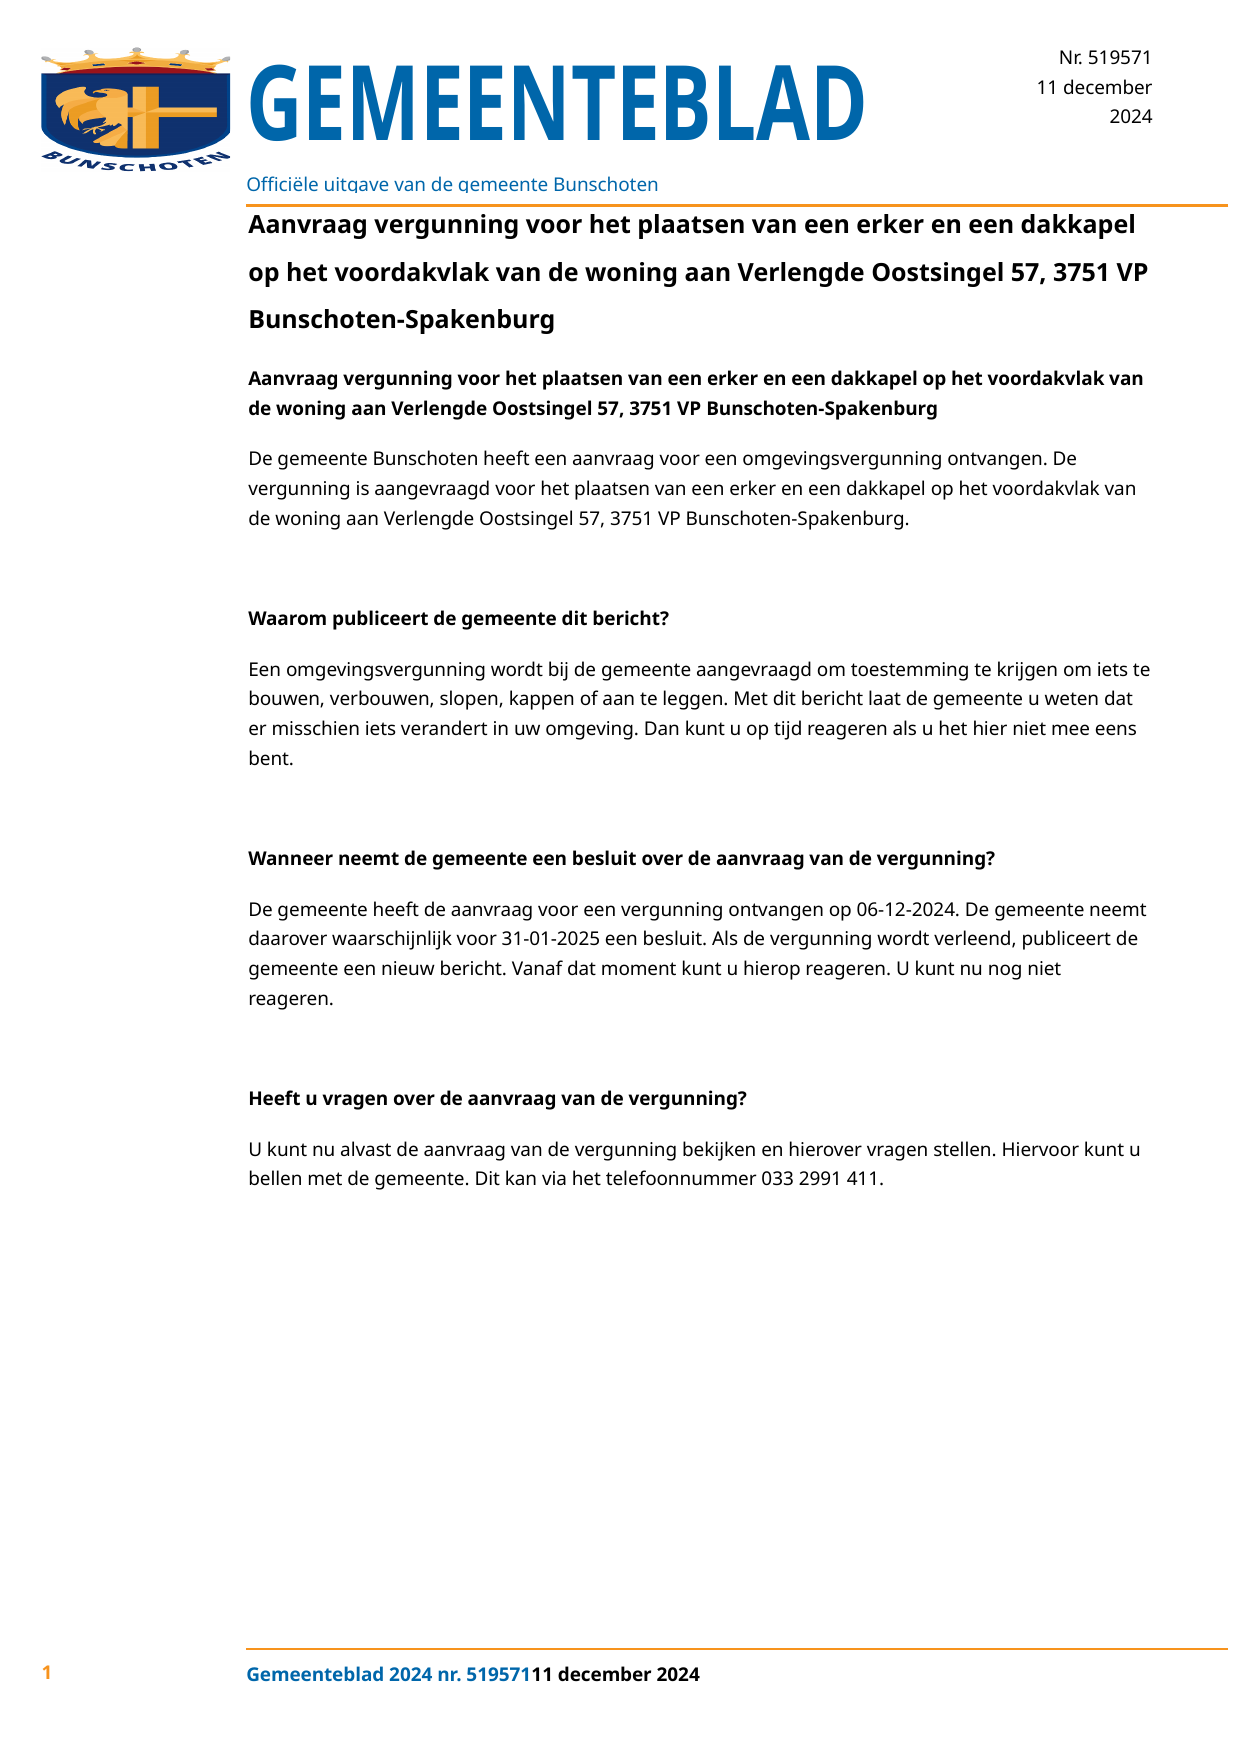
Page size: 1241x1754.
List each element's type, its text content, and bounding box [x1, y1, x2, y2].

text De gemeente heeft de aanvraag voor een vergunning ontvangen op 06-12-2024. De gemeente neemt daarover waarschijnlijk voor 31-01-2025 een besluit. Als de vergunning wordt verleend, publiceert de gemeente een nieuw bericht. Vanaf dat moment kunt u hierop reageren. U kunt nu nog niet reageren. [248, 896, 1152, 1010]
picture [41, 47, 231, 172]
text Een omgevingsvergunning wordt bij de gemeente aangevraagd om toestemming te krijgen om iets te bouwen, verbouwen, slopen, kappen of aan te leggen. Met dit bericht laat de gemeente u weten dat er misschien iets verandert in uw omgeving. Dan kunt u op tijd reageren als u het hier niet mee eens bent. [248, 656, 1152, 770]
text De gemeente Bunschoten heeft een aanvraag voor een omgevingsvergunning ontvangen. De vergunning is aangevraagd voor het plaatsen van een erker en een dakkapel op het voordakvlak van de woning aan Verlengde Oostsingel 57, 3751 VP Bunschoten-Spakenburg. [248, 446, 1152, 530]
text Heeft u vragen over de aanvraag van de vergunning? [248, 1086, 1152, 1111]
text Waarom publiceert de gemeente dit bericht? [248, 606, 1152, 631]
text Aanvraag vergunning voor het plaatsen van een erker en een dakkapel op het voordakvlak van de woning aan Verlengde Oostsingel 57, 3751 VP Bunschoten-Spakenburg [248, 366, 1152, 421]
text Wanneer neemt de gemeente een besluit over de aanvraag van de vergunning? [248, 846, 1152, 871]
text U kunt nu alvast de aanvraag van de vergunning bekijken en hierover vragen stellen. Hiervoor kunt u bellen met de gemeente. Dit kan via het telefoonnummer 033 2991 411. [248, 1136, 1152, 1191]
text Aanvraag vergunning voor het plaatsen van een erker en een dakkapel op het voordakvlak van de woning aan Verlengde Oostsingel 57, 3751 VP Bunschoten-Spakenburg [248, 207, 1152, 336]
